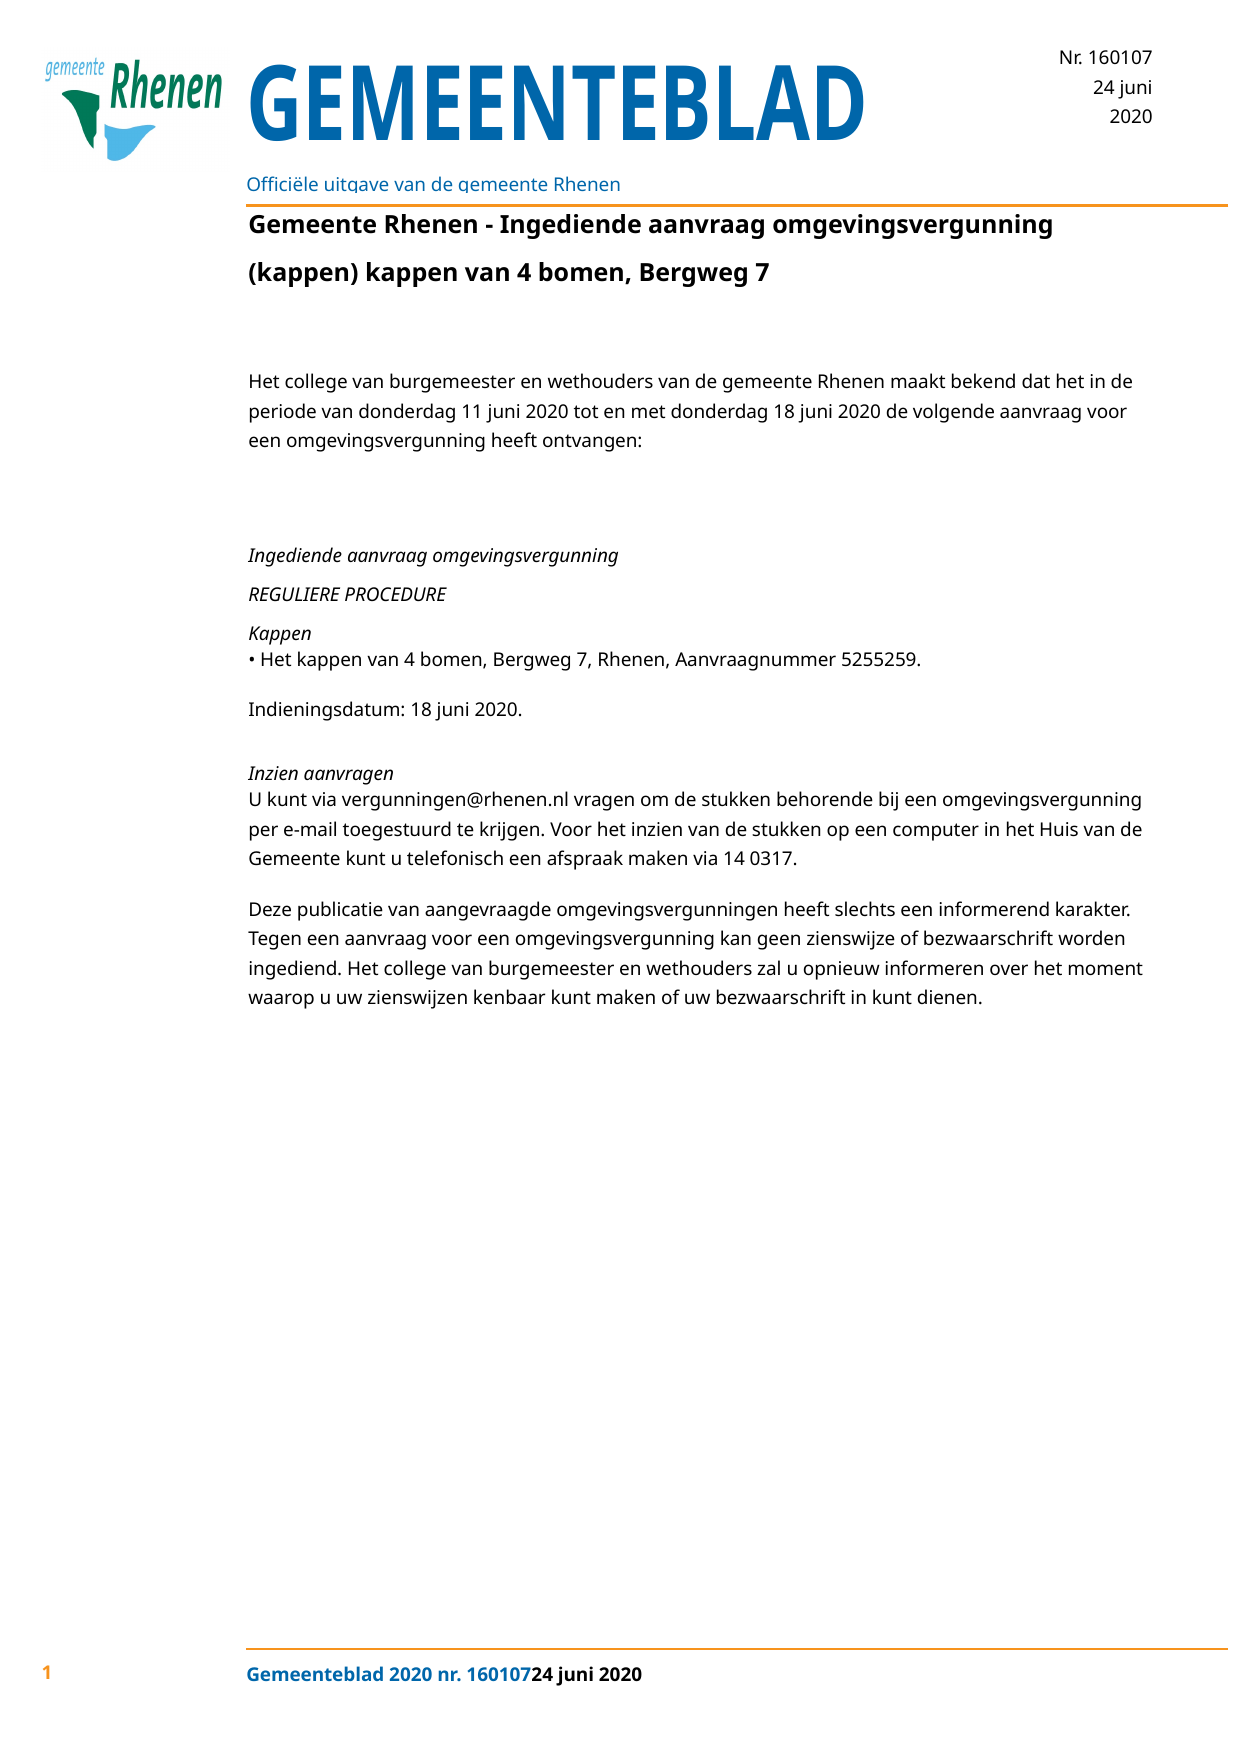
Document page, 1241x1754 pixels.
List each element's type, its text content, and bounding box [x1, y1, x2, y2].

text Indieningsdatum: 18 juni 2020. [248, 697, 1152, 722]
text REGULIERE PROCEDURE [248, 581, 1152, 607]
text Gemeente Rhenen - Ingediende aanvraag omgevingsvergunning (kappen) kappen van 4 bomen, Bergweg 7 [248, 207, 1152, 288]
text U kunt via vergunningen@rhenen.nl vragen om de stukken behorende bij een omgevingsvergunning per e-mail toegestuurd te krijgen. Voor het inzien van de stukken op een computer in het Huis van de Gemeente kunt u telefonisch een afspraak maken via 14 0317. [248, 786, 1152, 871]
text Inzien aanvragen [248, 761, 1152, 786]
text Ingediende aanvraag omgevingsvergunning [248, 542, 1152, 568]
text Kappen [248, 620, 1152, 646]
text • Het kappen van 4 bomen, Bergweg 7, Rhenen, Aanvraagnummer 5255259. [248, 646, 1152, 672]
text Deze publicatie van aangevraagde omgevingsvergunningen heeft slechts een informerend karakter. Tegen een aanvraag voor een omgevingsvergunning kan geen zienswijze of bezwaarschrift worden ingediend. Het college van burgemeester en wethouders zal u opnieuw informeren over het moment waarop u uw zienswijzen kenbaar kunt maken of uw bezwaarschrift in kunt dienen. [248, 896, 1152, 1010]
picture [41, 47, 231, 172]
text Het college van burgemeester en wethouders van de gemeente Rhenen maakt bekend dat het in de periode van donderdag 11 juni 2020 tot en met donderdag 18 juni 2020 de volgende aanvraag voor een omgevingsvergunning heeft ontvangen: [248, 368, 1152, 453]
